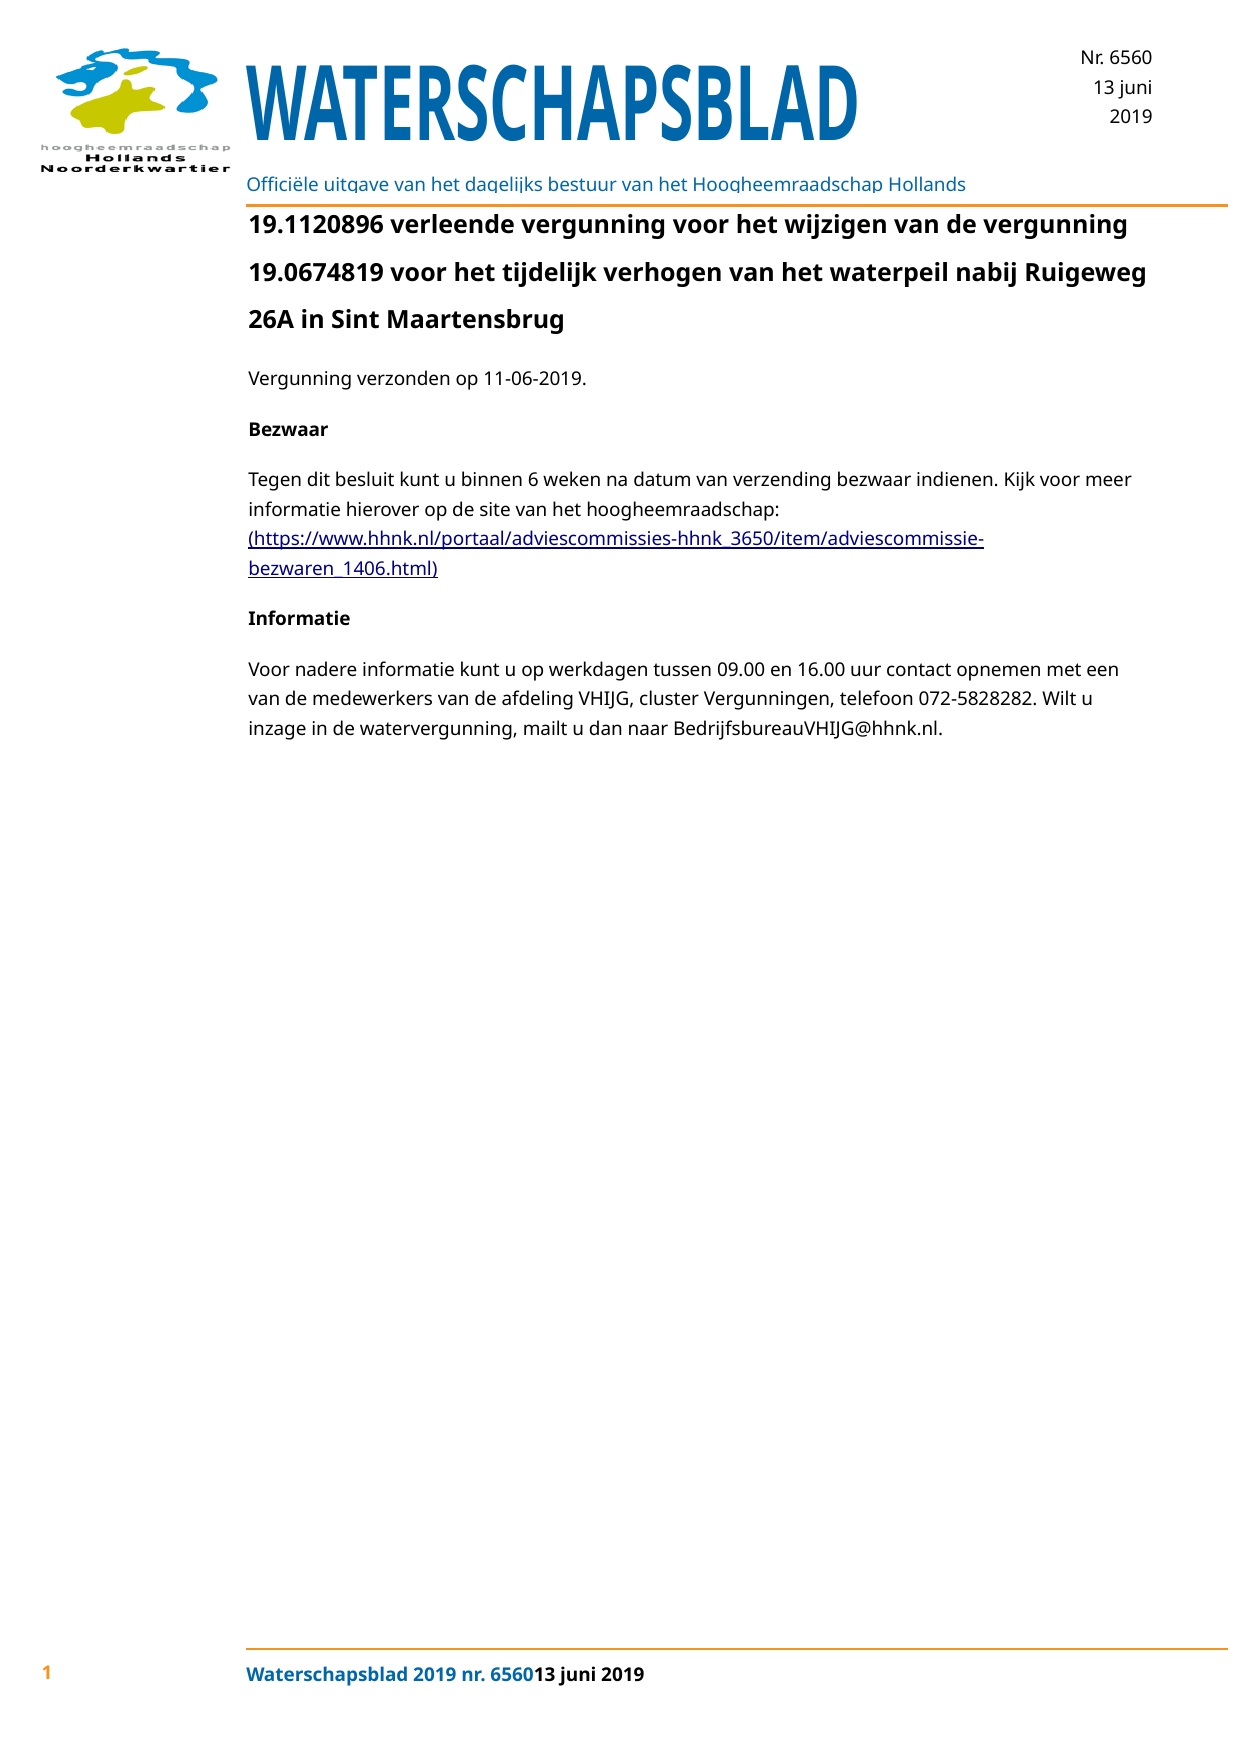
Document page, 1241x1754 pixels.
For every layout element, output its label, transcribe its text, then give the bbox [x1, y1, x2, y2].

picture [41, 47, 231, 172]
text Informatie [248, 606, 1152, 631]
text 19.1120896 verleende vergunning voor het wijzigen van de vergunning 19.0674819 voor het tijdelijk verhogen van het waterpeil nabij Ruigeweg 26A in Sint Maartensbrug [248, 207, 1152, 336]
text Voor nadere informatie kunt u op werkdagen tussen 09.00 en 16.00 uur contact opnemen met een van de medewerkers van de afdeling VHIJG, cluster Vergunningen, telefoon 072-5828282. Wilt u inzage in de watervergunning, mailt u dan naar BedrijfsbureauVHIJG@hhnk.nl. [248, 656, 1152, 741]
text Vergunning verzonden op 11-06-2019. [248, 366, 1152, 391]
text Tegen dit besluit kunt u binnen 6 weken na datum van verzending bezwaar indienen. Kijk voor meer informatie hierover op de site van het hoogheemraadschap: (https://www.hhnk.nl/portaal/adviescommissies-hhnk_3650/item/adviescommissie-bezwaren_1406.html) [248, 466, 1152, 581]
text Bezwaar [248, 416, 1152, 442]
